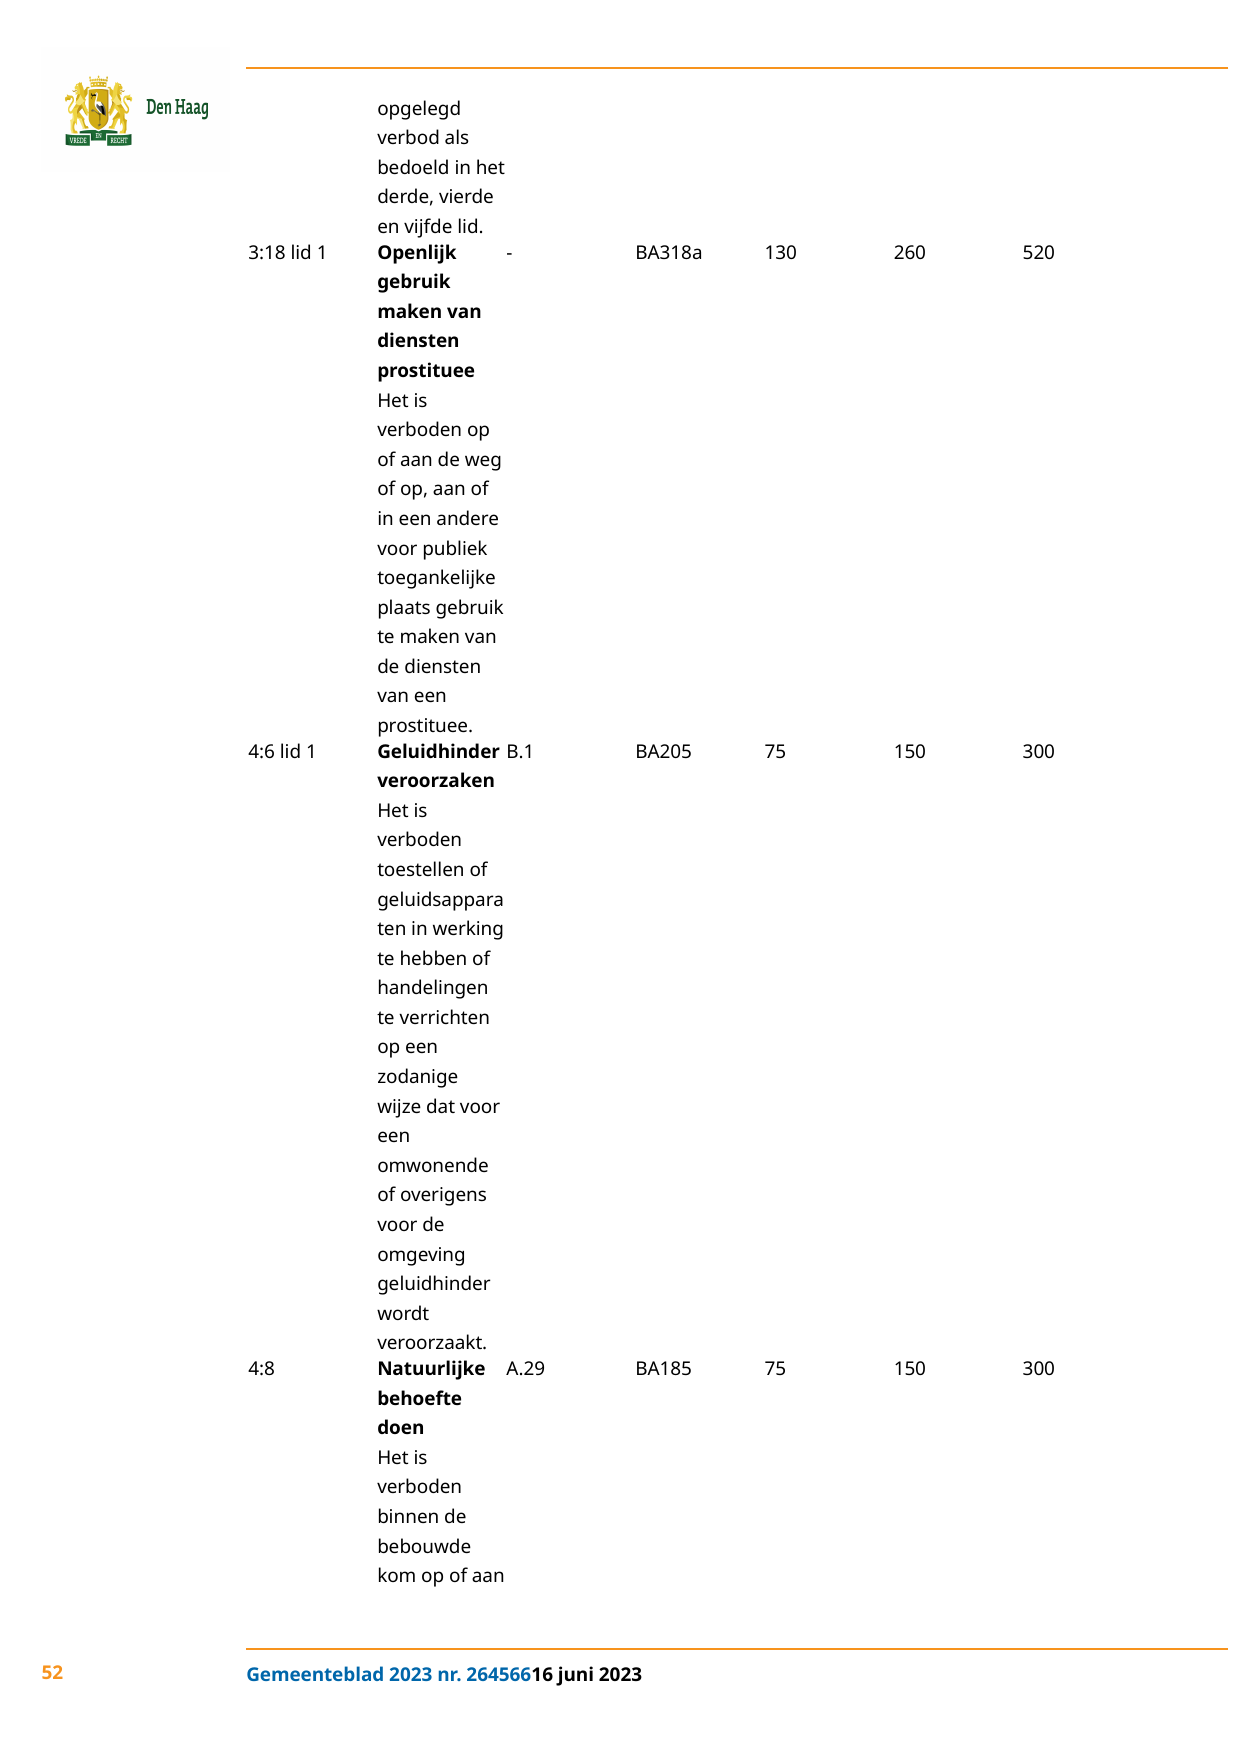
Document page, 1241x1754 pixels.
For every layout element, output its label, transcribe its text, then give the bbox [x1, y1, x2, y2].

table_cell B.1 [506, 738, 635, 1355]
table_cell Geluidhinder veroorzaken Het is verboden toestellen of geluidsapparaten in werking te hebben of handelingen te verrichten op een zodanige wijze dat voor een omwonende of overigens voor de omgeving geluidhinder wordt veroorzaakt. [377, 738, 506, 1355]
table_cell [894, 95, 1022, 239]
table_cell - [506, 95, 635, 239]
table_cell 150 [894, 1355, 1022, 1588]
table_cell - [506, 239, 635, 738]
table_cell 150 [894, 738, 1022, 1355]
table_cell 520 [1023, 239, 1152, 738]
table_cell BA185 [635, 1355, 764, 1588]
table_cell 75 [764, 738, 893, 1355]
table_cell opgelegd verbod als bedoeld in het derde, vierde en vijfde lid. [377, 95, 506, 239]
table_cell A.29 [506, 1355, 635, 1588]
table_cell Openlijk gebruik maken van diensten prostituee Het is verboden op of aan de weg of op, aan of in een andere voor publiek toegankelijke plaats gebruik te maken van de diensten van een prostituee. [377, 239, 506, 738]
table_cell [764, 95, 893, 239]
table_cell 260 [894, 239, 1022, 738]
table_cell 300 [1023, 738, 1152, 1355]
table_cell BA205 [635, 738, 764, 1355]
table_cell 75 [764, 1355, 893, 1588]
table_cell Natuurlijke behoefte doen Het is verboden binnen de bebouwde kom op of aan [377, 1355, 506, 1588]
picture [41, 47, 231, 172]
table_cell 4:6 lid 1 [248, 738, 377, 1355]
table_cell 4:8 [248, 1355, 377, 1588]
table_cell 300 [1023, 1355, 1152, 1588]
table_cell 3:18 lid 1 [248, 239, 377, 738]
table_cell [248, 95, 377, 239]
table_cell [1023, 95, 1152, 239]
table_cell [635, 95, 764, 239]
table_cell 130 [764, 239, 893, 738]
table_cell BA318a [635, 239, 764, 738]
